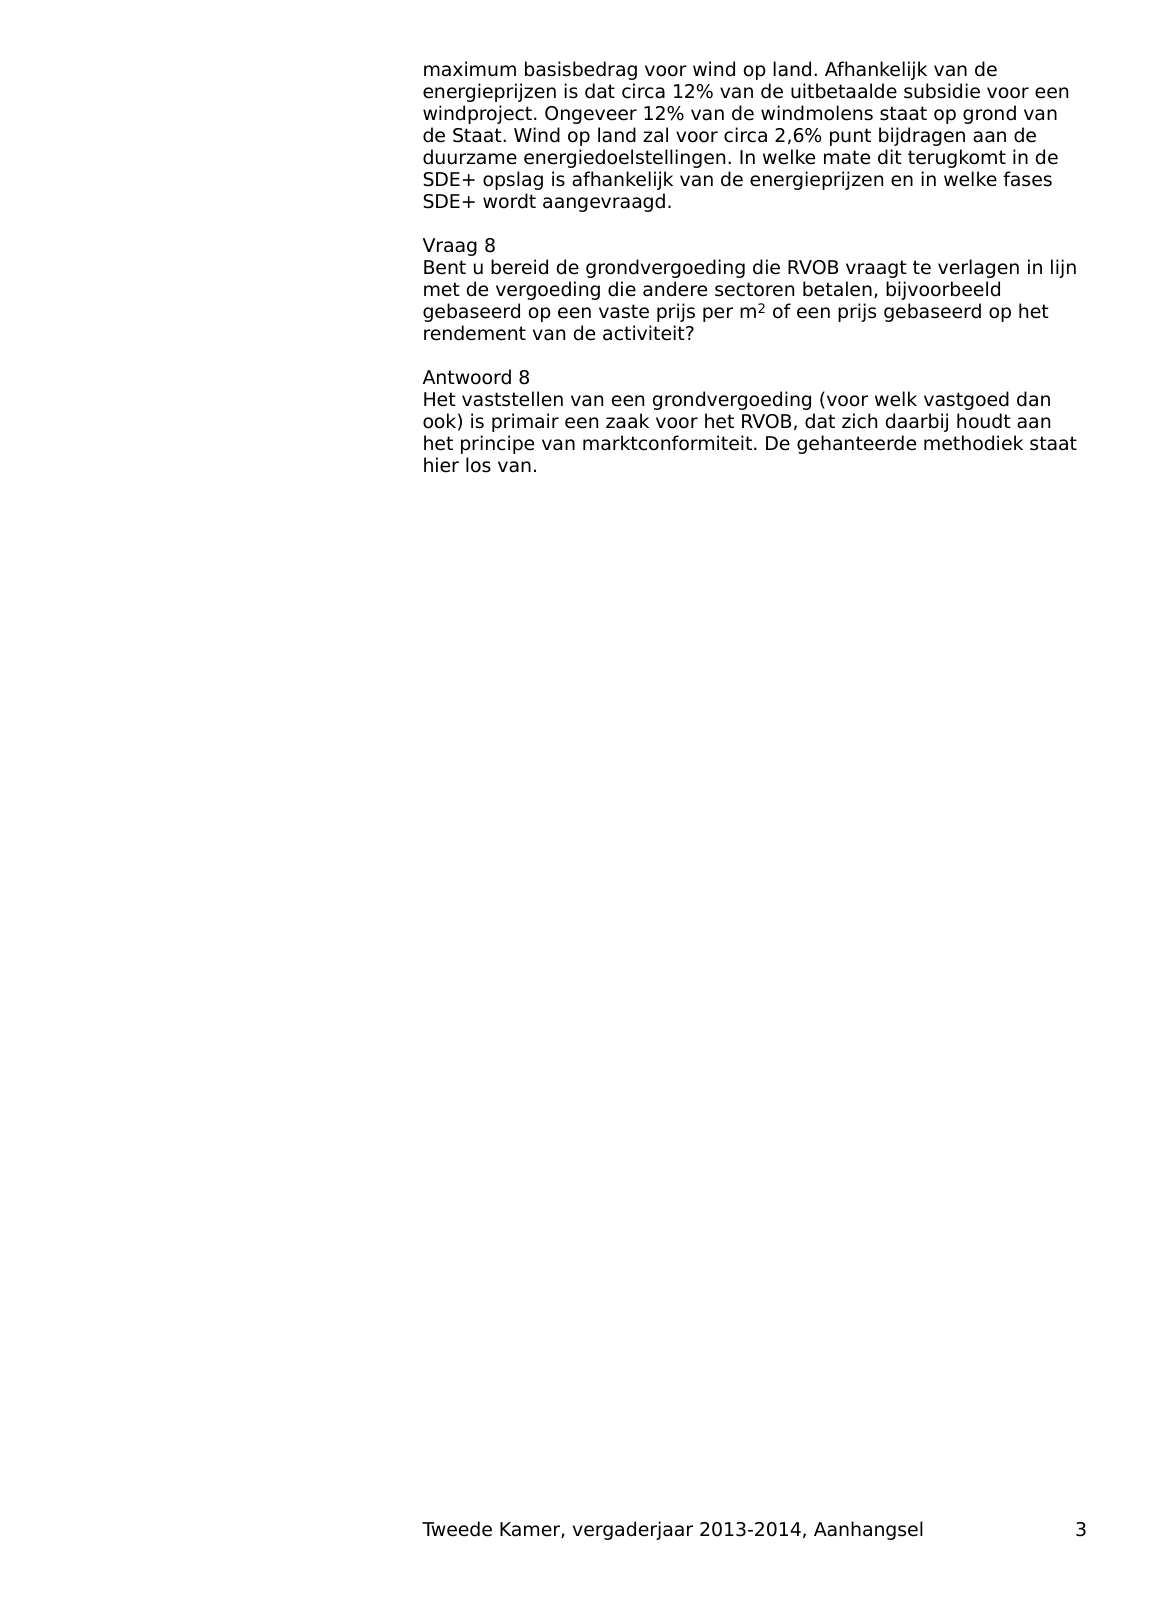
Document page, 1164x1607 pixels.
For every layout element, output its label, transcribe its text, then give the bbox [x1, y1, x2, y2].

text Bent u bereid de grondvergoeding die RVOB vraagt te verlagen in lijn met de vergoeding die andere sectoren betalen, bijvoorbeeld gebaseerd op een vaste prijs per m2 of een prijs gebaseerd op het rendement van de activiteit? [422, 257, 1087, 345]
text Vraag 8 [422, 235, 1087, 257]
text Het vaststellen van een grondvergoeding (voor welk vastgoed dan ook) is primair een zaak voor het RVOB, dat zich daarbij houdt aan het principe van marktconformiteit. De gehanteerde methodiek staat hier los van. [422, 389, 1087, 477]
text maximum basisbedrag voor wind op land. Afhankelijk van de energieprijzen is dat circa 12% van de uitbetaalde subsidie voor een windproject. Ongeveer 12% van de windmolens staat op grond van de Staat. Wind op land zal voor circa 2,6% punt bijdragen aan de duurzame energiedoelstellingen. In welke mate dit terugkomt in de SDE+ opslag is afhankelijk van de energieprijzen en in welke fases SDE+ wordt aangevraagd. [422, 59, 1087, 213]
text Antwoord 8 [422, 367, 1087, 389]
